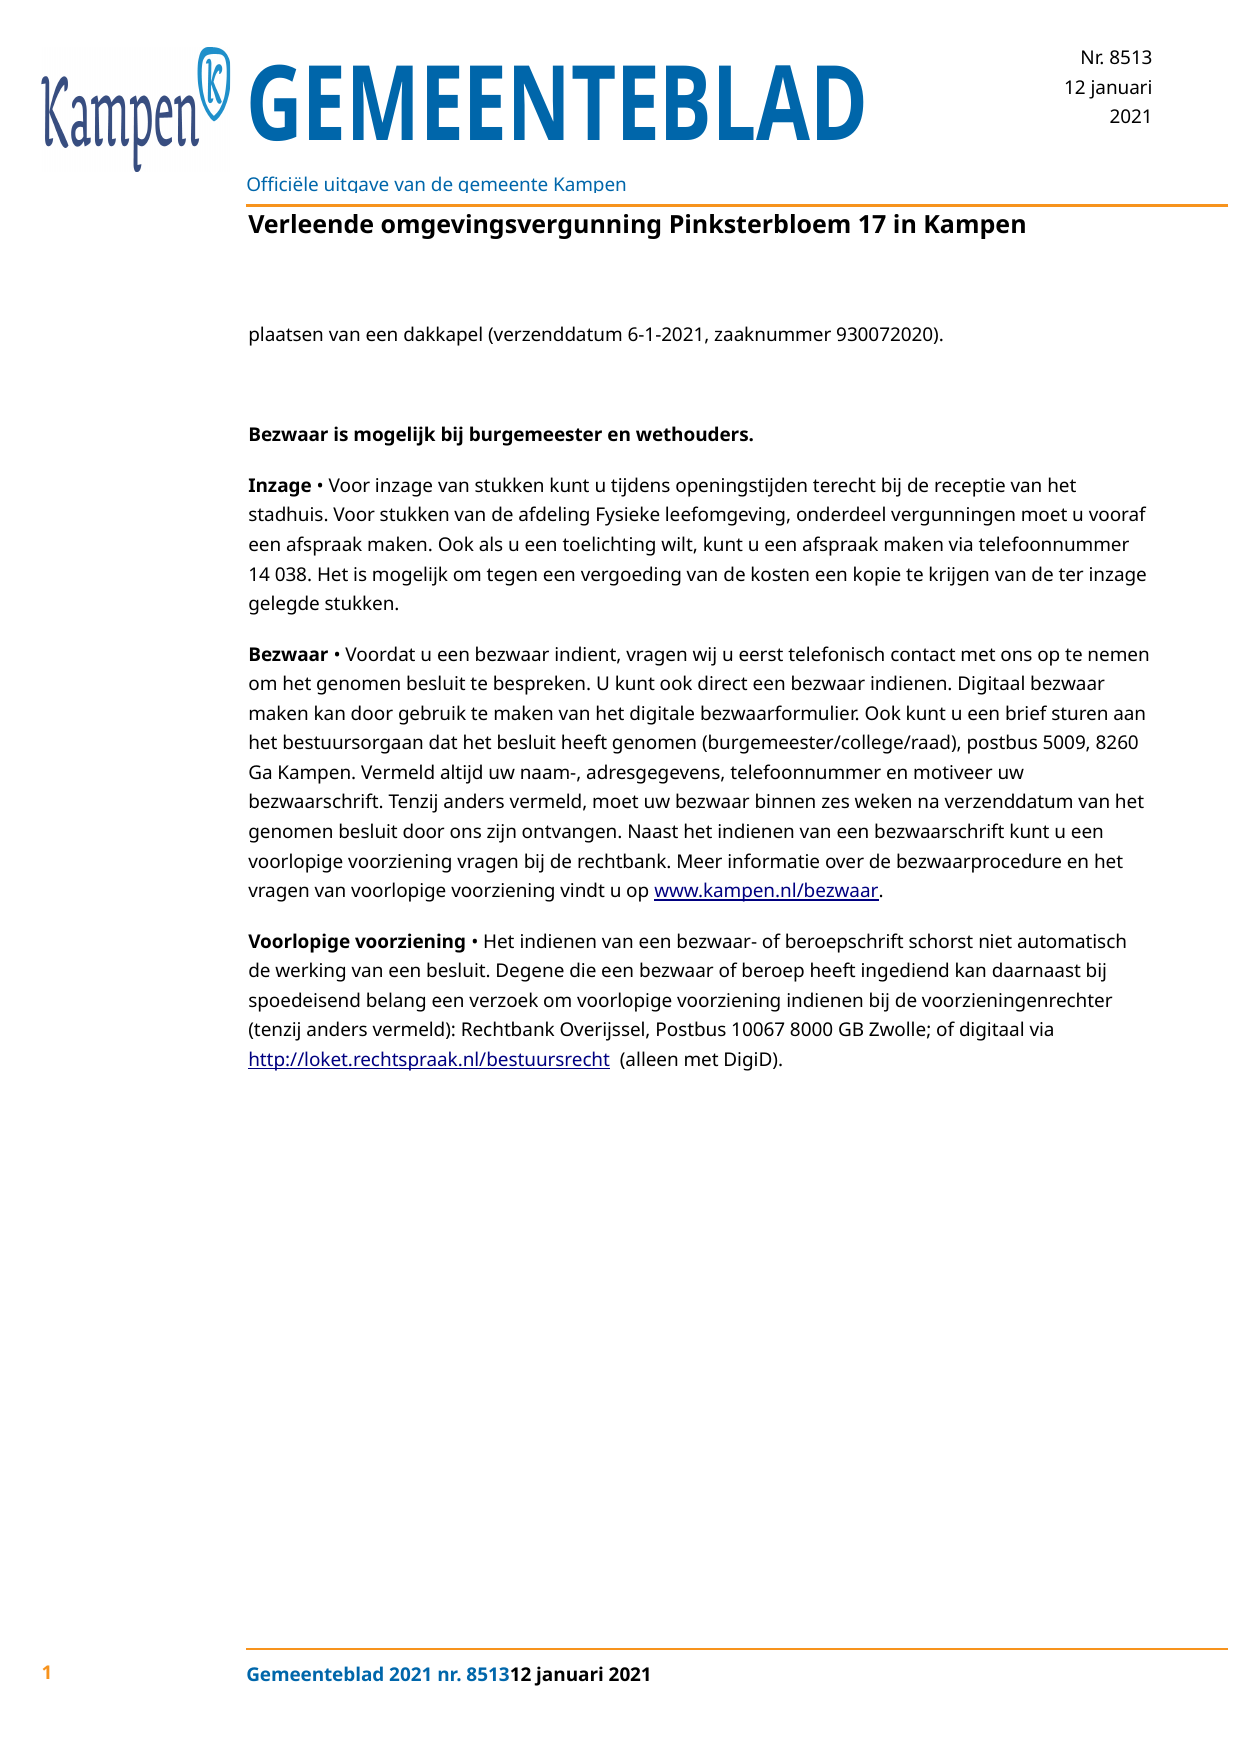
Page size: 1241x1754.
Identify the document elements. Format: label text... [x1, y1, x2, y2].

picture [41, 47, 231, 172]
text Verleende omgevingsvergunning Pinksterbloem 17 in Kampen [248, 207, 1152, 241]
text plaatsen van een dakkapel (verzenddatum 6-1-2021, zaaknummer 930072020). [248, 321, 1152, 346]
text Inzage • Voor inzage van stukken kunt u tijdens openingstijden terecht bij de receptie van het stadhuis. Voor stukken van de afdeling Fysieke leefomgeving, onderdeel vergunningen moet u vooraf een afspraak maken. Ook als u een toelichting wilt, kunt u een afspraak maken via telefoonnummer 14 038. Het is mogelijk om tegen een vergoeding van de kosten een kopie te krijgen van de ter inzage gelegde stukken. [248, 472, 1152, 616]
text Voorlopige voorziening • Het indienen van een bezwaar- of beroepschrift schorst niet automatisch de werking van een besluit. Degene die een bezwaar of beroep heeft ingediend kan daarnaast bij spoedeisend belang een verzoek om voorlopige voorziening indienen bij de voorzieningenrechter (tenzij anders vermeld): Rechtbank Overijssel, Postbus 10067 8000 GB Zwolle; of digitaal via http://loket.rechtspraak.nl/bestuursrecht (alleen met DigiD). [248, 928, 1152, 1072]
text Bezwaar is mogelijk bij burgemeester en wethouders. [248, 422, 1152, 447]
text Bezwaar • Voordat u een bezwaar indient, vragen wij u eerst telefonisch contact met ons op te nemen om het genomen besluit te bespreken. U kunt ook direct een bezwaar indienen. Digitaal bezwaar maken kan door gebruik te maken van het digitale bezwaarformulier. Ook kunt u een brief sturen aan het bestuursorgaan dat het besluit heeft genomen (burgemeester/college/raad), postbus 5009, 8260 Ga Kampen. Vermeld altijd uw naam-, adresgegevens, telefoonnummer en motiveer uw bezwaarschrift. Tenzij anders vermeld, moet uw bezwaar binnen zes weken na verzenddatum van het genomen besluit door ons zijn ontvangen. Naast het indienen van een bezwaarschrift kunt u een voorlopige voorziening vragen bij de rechtbank. Meer informatie over de bezwaarprocedure en het vragen van voorlopige voorziening vindt u op www.kampen.nl/bezwaar. [248, 641, 1152, 903]
